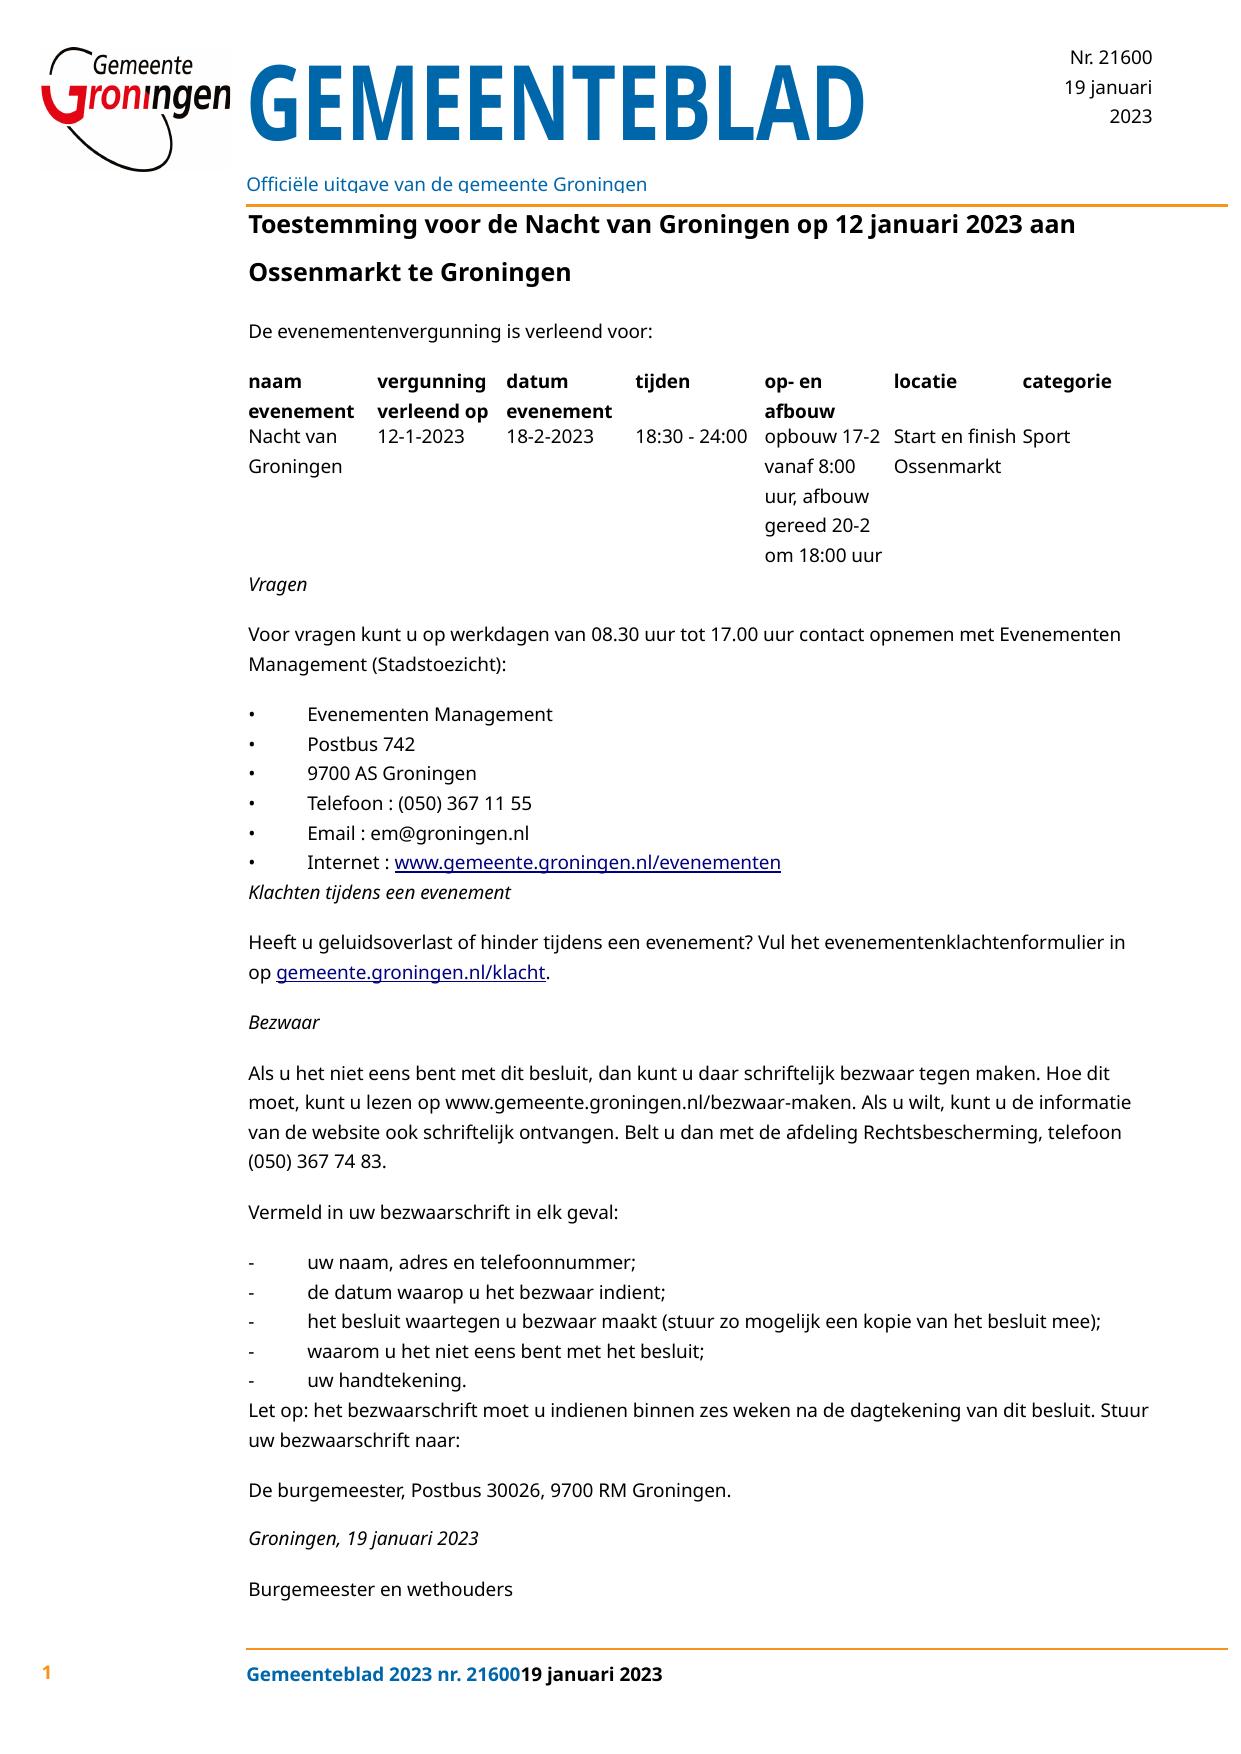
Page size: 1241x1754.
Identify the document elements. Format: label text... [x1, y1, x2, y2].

text Heeft u geluidsoverlast of hinder tijdens een evenement? Vul het evenementenklachtenformulier in op gemeente.groningen.nl/klacht. [248, 929, 1152, 985]
list Postbus 742 [248, 731, 1152, 757]
list Internet : www.gemeente.groningen.nl/evenementen [248, 849, 1152, 875]
text Bezwaar [248, 1009, 1152, 1035]
table_header categorie [1023, 369, 1152, 424]
list Evenementen Management [248, 701, 1152, 727]
table_header tijden [635, 369, 764, 424]
text De burgemeester, Postbus 30026, 9700 RM Groningen. [248, 1477, 1152, 1503]
table_cell Nacht van Groningen [248, 424, 377, 568]
text De evenementenvergunning is verleend voor: [248, 318, 1152, 344]
table_header naam evenement [248, 369, 377, 424]
table_header locatie [894, 369, 1022, 424]
table_header vergunning verleend op [377, 369, 506, 424]
table_cell 12-1-2023 [377, 424, 506, 568]
text Toestemming voor de Nacht van Groningen op 12 januari 2023 aan Ossenmarkt te Groningen [248, 207, 1152, 288]
list Telefoon : (050) 367 11 55 [248, 790, 1152, 816]
table_cell 18:30 - 24:00 [635, 424, 764, 568]
text Klachten tijdens een evenement [248, 879, 1152, 905]
list waarom u het niet eens bent met het besluit; [248, 1338, 1152, 1364]
text Als u het niet eens bent met dit besluit, dan kunt u daar schriftelijk bezwaar tegen maken. Hoe dit moet, kunt u lezen op www.gemeente.groningen.nl/bezwaar-maken. Als u wilt, kunt u de informatie van de website ook schriftelijk ontvangen. Belt u dan met de afdeling Rechtsbescherming, telefoon (050) 367 74 83. [248, 1060, 1152, 1174]
list uw naam, adres en telefoonnummer; [248, 1249, 1152, 1275]
table_cell opbouw 17-2 vanaf 8:00 uur, afbouw gereed 20-2 om 18:00 uur [764, 424, 893, 568]
text Voor vragen kunt u op werkdagen van 08.30 uur tot 17.00 uur contact opnemen met Evenementen Management (Stadstoezicht): [248, 621, 1152, 677]
table_cell Start en finish Ossenmarkt [894, 424, 1022, 568]
table_header datum evenement [506, 369, 635, 424]
text Let op: het bezwaarschrift moet u indienen binnen zes weken na de dagtekening van dit besluit. Stuur uw bezwaarschrift naar: [248, 1397, 1152, 1453]
text Vermeld in uw bezwaarschrift in elk geval: [248, 1199, 1152, 1225]
text Vragen [248, 571, 1152, 597]
list het besluit waartegen u bezwaar maakt (stuur zo mogelijk een kopie van het besluit mee); [248, 1308, 1152, 1334]
list de datum waarop u het bezwaar indient; [248, 1279, 1152, 1305]
list Email : em@groningen.nl [248, 820, 1152, 846]
text Groningen, 19 januari 2023 [248, 1525, 1152, 1551]
list 9700 AS Groningen [248, 761, 1152, 786]
text Burgemeester en wethouders [248, 1577, 1152, 1602]
table_cell 18-2-2023 [506, 424, 635, 568]
table_cell Sport [1023, 424, 1152, 568]
picture [41, 47, 231, 172]
list uw handtekening. [248, 1368, 1152, 1393]
table_header op- en afbouw [764, 369, 893, 424]
